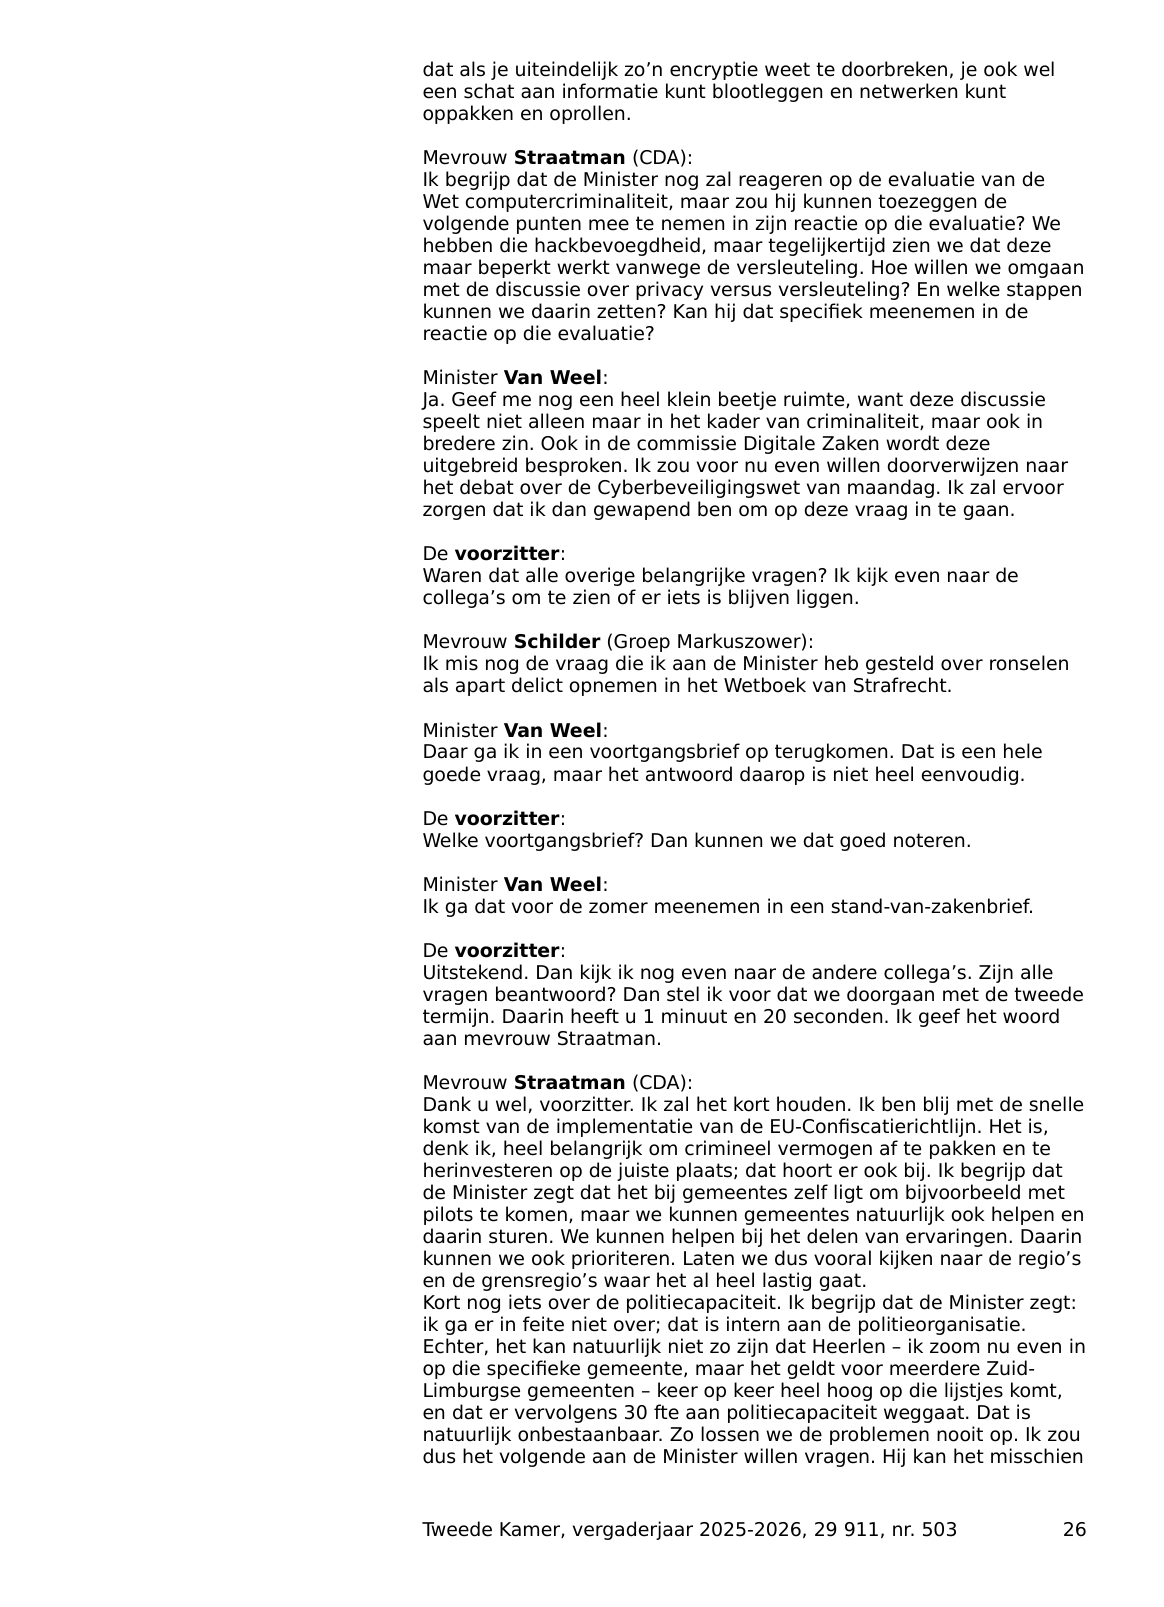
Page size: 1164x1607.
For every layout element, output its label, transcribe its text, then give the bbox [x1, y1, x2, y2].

text De voorzitter: [422, 543, 1087, 565]
text Dank u wel, voorzitter. Ik zal het kort houden. Ik ben blij met de snelle komst van de implementatie van de EU-Confiscatierichtlijn. Het is, denk ik, heel belangrijk om crimineel vermogen af te pakken en te herinvesteren op de juiste plaats; dat hoort er ook bij. Ik begrijp dat de Minister zegt dat het bij gemeentes zelf ligt om bijvoorbeeld met pilots te komen, maar we kunnen gemeentes natuurlijk ook helpen en daarin sturen. We kunnen helpen bij het delen van ervaringen. Daarin kunnen we ook prioriteren. Laten we dus vooral kijken naar de regio’s en de grensregio’s waar het al heel lastig gaat. [422, 1094, 1087, 1292]
text dat als je uiteindelijk zo’n encryptie weet te doorbreken, je ook wel een schat aan informatie kunt blootleggen en netwerken kunt oppakken en oprollen. [422, 59, 1087, 125]
text Minister Van Weel: [422, 874, 1087, 896]
text Ja. Geef me nog een heel klein beetje ruimte, want deze discussie speelt niet alleen maar in het kader van criminaliteit, maar ook in bredere zin. Ook in de commissie Digitale Zaken wordt deze uitgebreid besproken. Ik zou voor nu even willen doorverwijzen naar het debat over de Cyberbeveiligingswet van maandag. Ik zal ervoor zorgen dat ik dan gewapend ben om op deze vraag in te gaan. [422, 389, 1087, 521]
text Ik begrijp dat de Minister nog zal reageren op de evaluatie van de Wet computercriminaliteit, maar zou hij kunnen toezeggen de volgende punten mee te nemen in zijn reactie op die evaluatie? We hebben die hackbevoegdheid, maar tegelijkertijd zien we dat deze maar beperkt werkt vanwege de versleuteling. Hoe willen we omgaan met de discussie over privacy versus versleuteling? En welke stappen kunnen we daarin zetten? Kan hij dat specifiek meenemen in de reactie op die evaluatie? [422, 169, 1087, 345]
text Ik ga dat voor de zomer meenemen in een stand-van-zakenbrief. [422, 896, 1087, 918]
text De voorzitter: [422, 808, 1087, 829]
text Minister Van Weel: [422, 367, 1087, 389]
text Daar ga ik in een voortgangsbrief op terugkomen. Dat is een hele goede vraag, maar het antwoord daarop is niet heel eenvoudig. [422, 741, 1087, 785]
text Mevrouw Schilder (Groep Markuszower): [422, 631, 1087, 653]
text Ik mis nog de vraag die ik aan de Minister heb gesteld over ronselen als apart delict opnemen in het Wetboek van Strafrecht. [422, 653, 1087, 697]
text Mevrouw Straatman (CDA): [422, 1072, 1087, 1094]
text Waren dat alle overige belangrijke vragen? Ik kijk even naar de collega’s om te zien of er iets is blijven liggen. [422, 565, 1087, 609]
text Uitstekend. Dan kijk ik nog even naar de andere collega’s. Zijn alle vragen beantwoord? Dan stel ik voor dat we doorgaan met de tweede termijn. Daarin heeft u 1 minuut en 20 seconden. Ik geef het woord aan mevrouw Straatman. [422, 962, 1087, 1050]
text De voorzitter: [422, 940, 1087, 962]
text Mevrouw Straatman (CDA): [422, 147, 1087, 169]
text Welke voortgangsbrief? Dan kunnen we dat goed noteren. [422, 829, 1087, 852]
text Kort nog iets over de politiecapaciteit. Ik begrijp dat de Minister zegt: ik ga er in feite niet over; dat is intern aan de politieorganisatie. Echter, het kan natuurlijk niet zo zijn dat Heerlen – ik zoom nu even in op die specifieke gemeente, maar het geldt voor meerdere Zuid-Limburgse gemeenten – keer op keer heel hoog op die lijstjes komt, en dat er vervolgens 30 fte aan politiecapaciteit weggaat. Dat is natuurlijk onbestaanbaar. Zo lossen we de problemen nooit op. Ik zou dus het volgende aan de Minister willen vragen. Hij kan het misschien [422, 1292, 1087, 1468]
text Minister Van Weel: [422, 719, 1087, 741]
